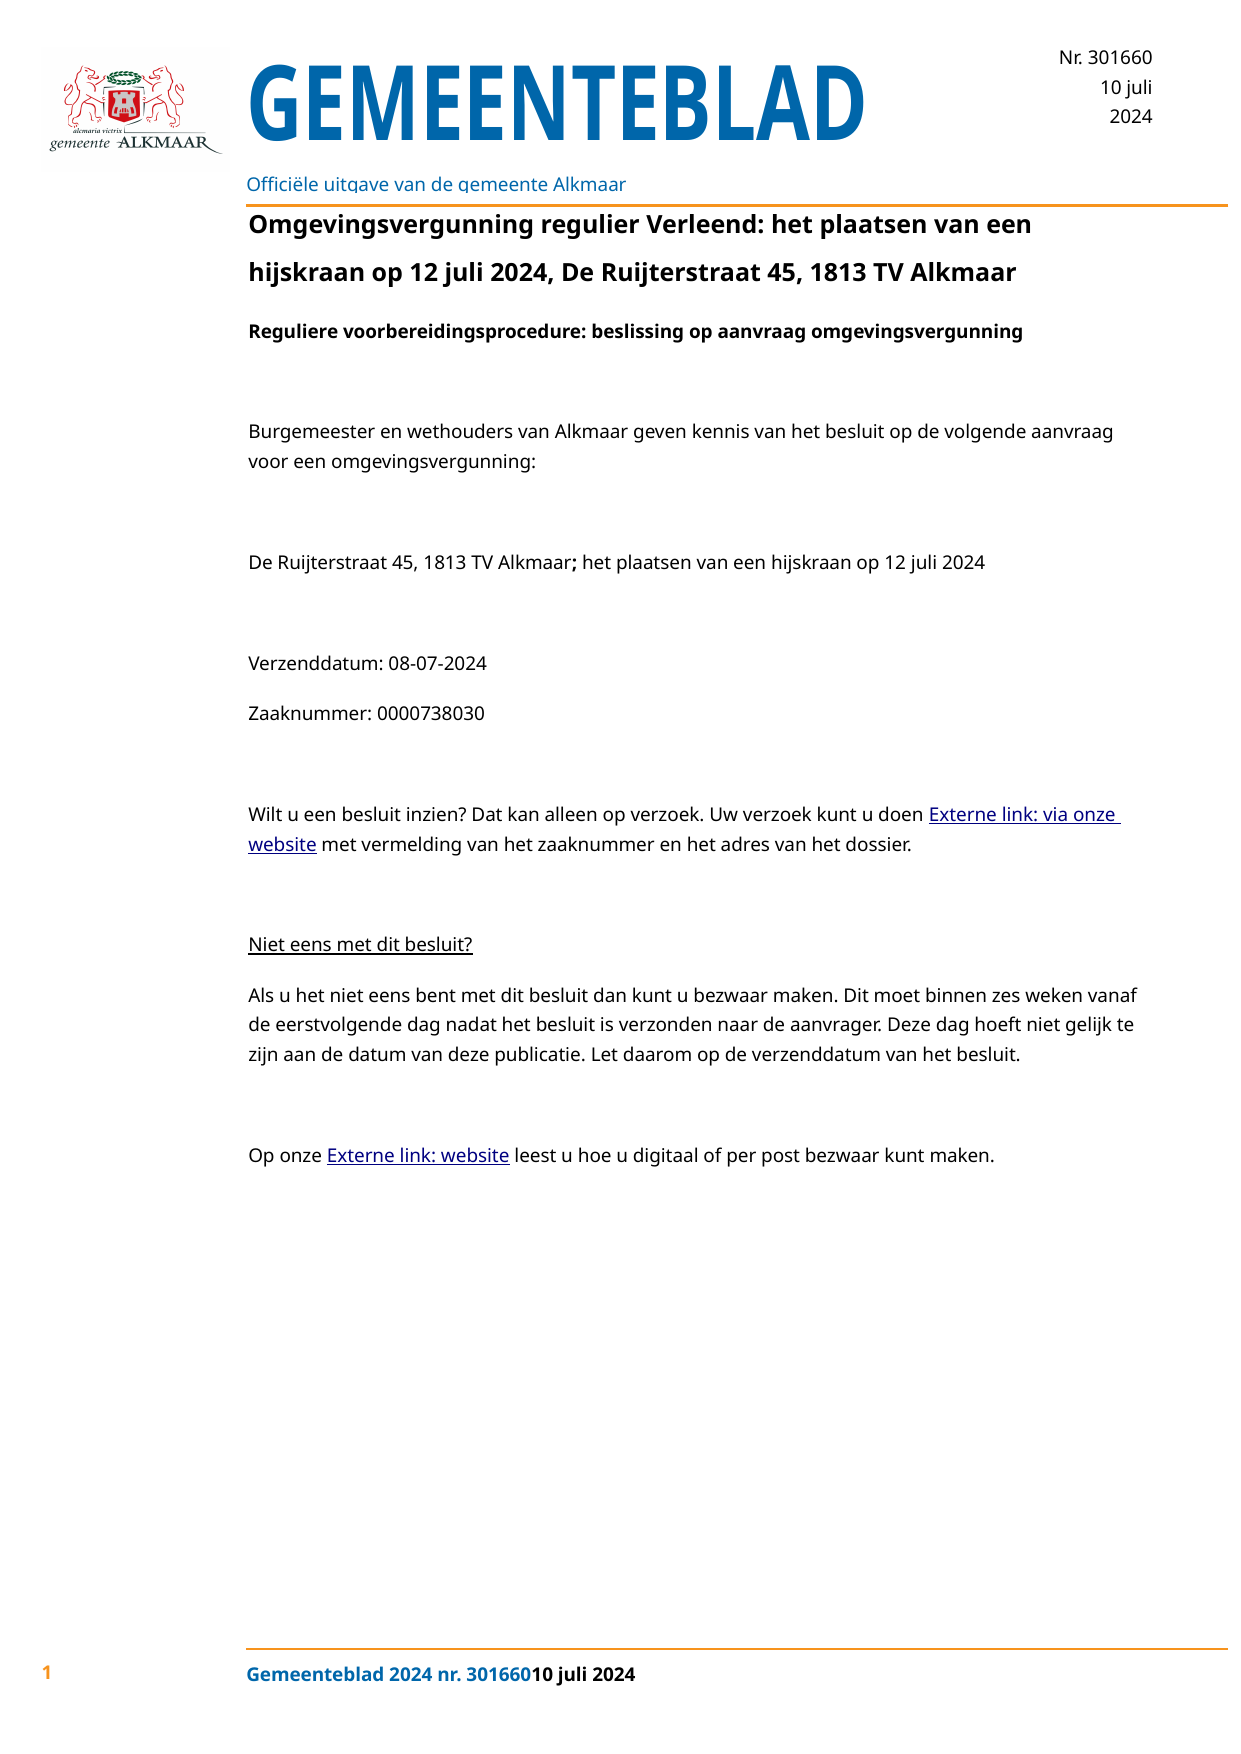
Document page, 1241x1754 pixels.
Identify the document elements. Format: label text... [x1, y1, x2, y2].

text Omgevingsvergunning regulier Verleend: het plaatsen van een hijskraan op 12 juli 2024, De Ruijterstraat 45, 1813 TV Alkmaar [248, 207, 1152, 288]
picture [41, 47, 231, 172]
text Niet eens met dit besluit? [248, 932, 1152, 957]
text Verzenddatum: 08-07-2024 [248, 650, 1152, 676]
text Burgemeester en wethouders van Alkmaar geven kennis van het besluit op de volgende aanvraag voor een omgevingsvergunning: [248, 419, 1152, 474]
text Als u het niet eens bent met dit besluit dan kunt u bezwaar maken. Dit moet binnen zes weken vanaf de eerstvolgende dag nadat het besluit is verzonden naar de aanvrager. Deze dag hoeft niet gelijk te zijn aan de datum van deze publicatie. Let daarom op de verzenddatum van het besluit. [248, 982, 1152, 1067]
text Op onze Externe link: website leest u hoe u digitaal of per post bezwaar kunt maken. [248, 1142, 1152, 1168]
text Reguliere voorbereidingsprocedure: beslissing op aanvraag omgevingsvergunning [248, 318, 1152, 344]
text Zaaknummer: 0000738030 [248, 700, 1152, 726]
text Wilt u een besluit inzien? Dat kan alleen op verzoek. Uw verzoek kunt u doen Externe link: via onze website met vermelding van het zaaknummer en het adres van het dossier. [248, 801, 1152, 857]
text De Ruijterstraat 45, 1813 TV Alkmaar; het plaatsen van een hijskraan op 12 juli 2024 [248, 549, 1152, 575]
